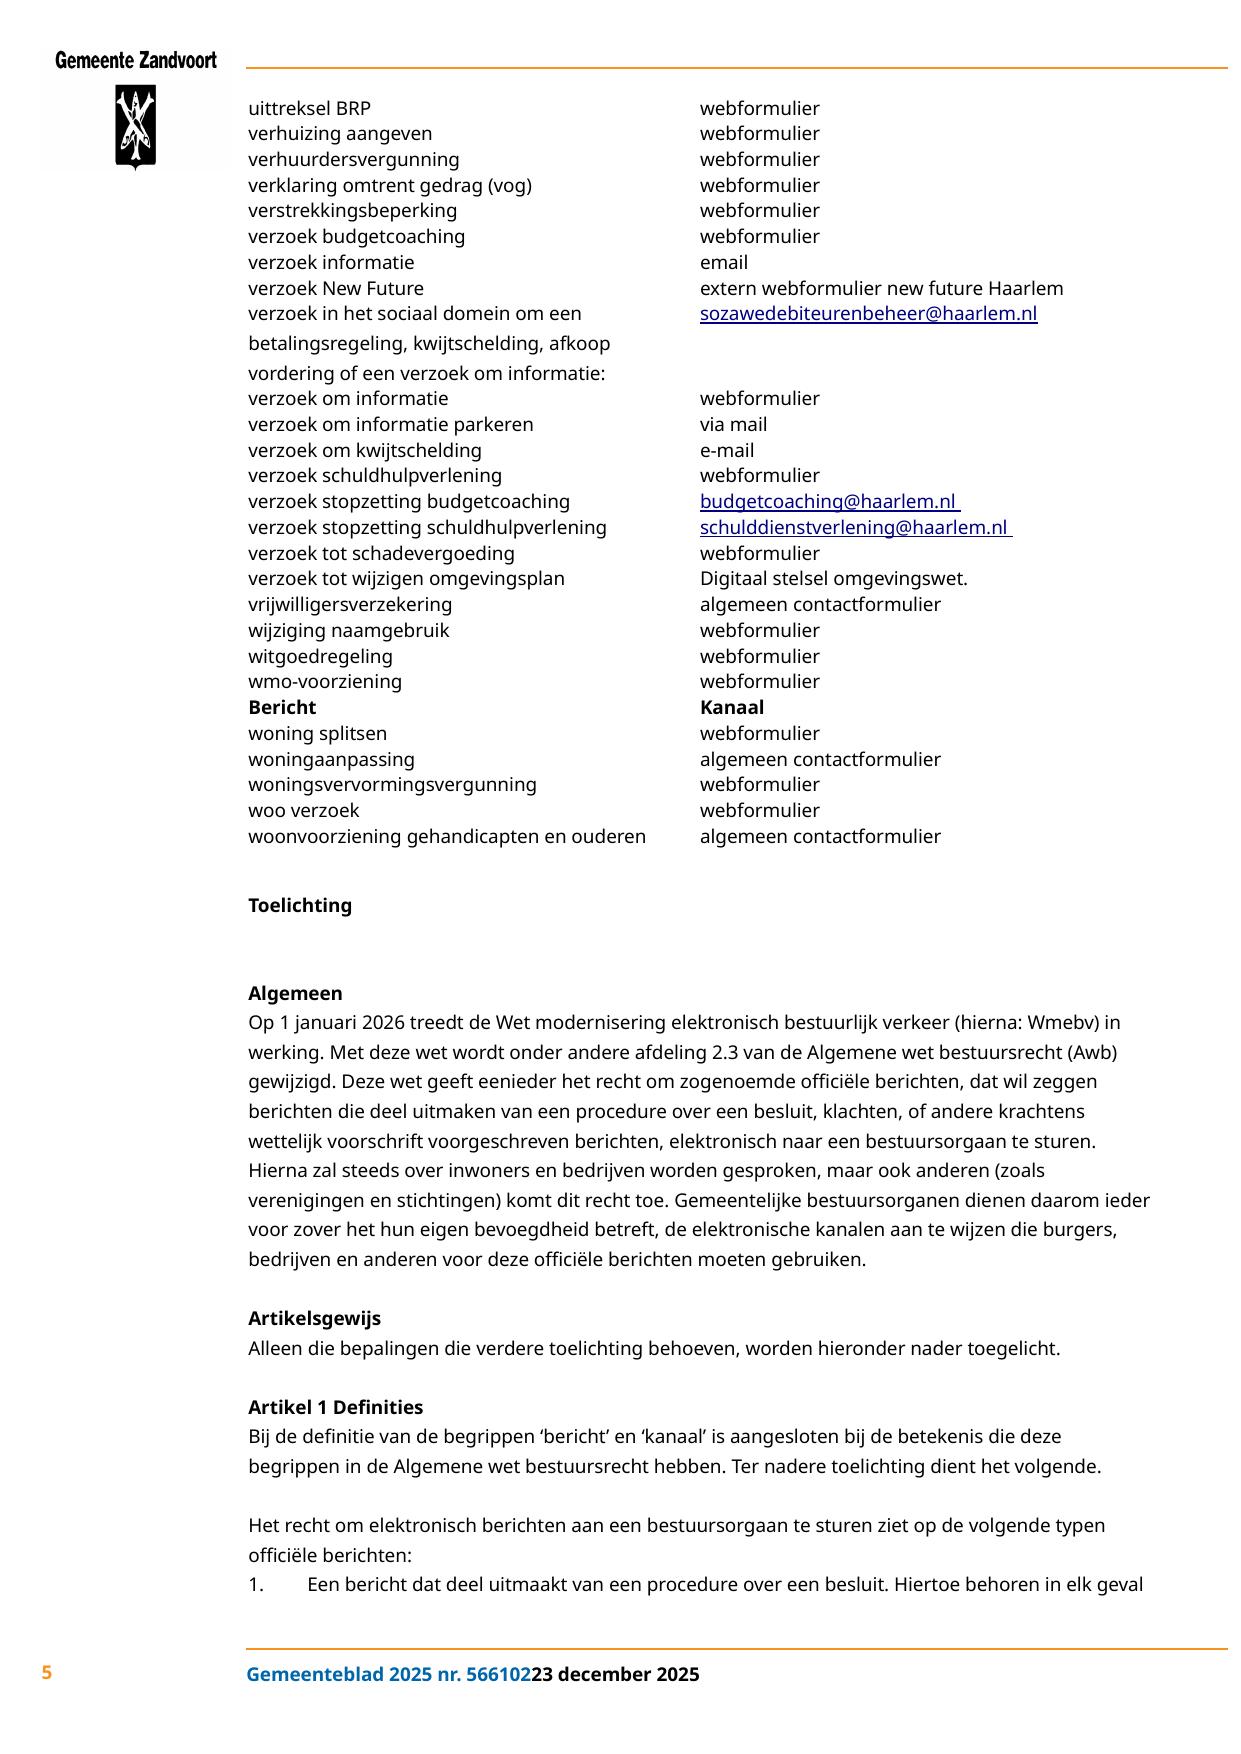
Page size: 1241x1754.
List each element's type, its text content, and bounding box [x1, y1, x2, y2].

table_cell email [700, 249, 1152, 275]
table_cell verzoek tot schadevergoeding [248, 540, 700, 566]
table_cell budgetcoaching@haarlem.nl [700, 489, 1152, 514]
table_cell Kanaal [700, 694, 1152, 720]
table_cell webformulier [700, 386, 1152, 411]
table_cell webformulier [700, 172, 1152, 198]
table_cell verzoek New Future [248, 275, 700, 301]
table_cell sozawedebiteurenbeheer@haarlem.nl [700, 301, 1152, 386]
table_cell webformulier [700, 146, 1152, 172]
table_cell verhuizing aangeven [248, 121, 700, 146]
list Een bericht dat deel uitmaakt van een procedure over een besluit. Hiertoe behoren in elk geval [248, 1572, 1152, 1597]
table_cell webformulier [700, 720, 1152, 746]
text Artikel 1 Definities [248, 1394, 1152, 1420]
text Algemeen [248, 980, 1152, 1006]
table_cell via mail [700, 411, 1152, 437]
table_cell verzoek schuldhulpverlening [248, 463, 700, 488]
text Het recht om elektronisch berichten aan een bestuursorgaan te sturen ziet op de volgende typen officiële berichten: [248, 1512, 1152, 1568]
table_cell extern webformulier new future Haarlem [700, 275, 1152, 301]
text Artikelsgewijs [248, 1305, 1152, 1331]
table_cell verzoek tot wijzigen omgevingsplan [248, 566, 700, 591]
table_cell vrijwilligersverzekering [248, 591, 700, 617]
table_cell woo verzoek [248, 797, 700, 823]
table_cell webformulier [700, 224, 1152, 249]
table_cell verzoek budgetcoaching [248, 224, 700, 249]
table_cell webformulier [700, 463, 1152, 488]
table_cell woning splitsen [248, 720, 700, 746]
text Alleen die bepalingen die verdere toelichting behoeven, worden hieronder nader toegelicht. [248, 1335, 1152, 1361]
table_cell verzoek om informatie [248, 386, 700, 411]
table_cell e-mail [700, 437, 1152, 463]
table_cell webformulier [700, 95, 1152, 121]
table_cell webformulier [700, 121, 1152, 146]
table_cell algemeen contactformulier [700, 823, 1152, 849]
text Toelichting [248, 881, 1152, 921]
table_cell woningaanpassing [248, 746, 700, 771]
table_cell webformulier [700, 771, 1152, 797]
text Bij de definitie van de begrippen ‘bericht’ en ‘kanaal’ is aangesloten bij de betekenis die deze begrippen in de Algemene wet bestuursrecht hebben. Ter nadere toelichting dient het volgende. [248, 1424, 1152, 1479]
table_cell verzoek om kwijtschelding [248, 437, 700, 463]
table_cell webformulier [700, 669, 1152, 694]
table_cell uittreksel BRP [248, 95, 700, 121]
table_cell witgoedregeling [248, 643, 700, 668]
table_cell Bericht [248, 694, 700, 720]
table_cell wmo-voorziening [248, 669, 700, 694]
table_cell verklaring omtrent gedrag (vog) [248, 172, 700, 198]
table_cell verzoek informatie [248, 249, 700, 275]
table_cell webformulier [700, 198, 1152, 223]
table_cell webformulier [700, 540, 1152, 566]
table_cell webformulier [700, 617, 1152, 643]
table_cell algemeen contactformulier [700, 746, 1152, 771]
text Op 1 januari 2026 treedt de Wet modernisering elektronisch bestuurlijk verkeer (hierna: Wmebv) in werking. Met deze wet wordt onder andere afdeling 2.3 van de Algemene wet bestuursrecht (Awb) gewijzigd. Deze wet geeft eenieder het recht om zogenoemde officiële berichten, dat wil zeggen berichten die deel uitmaken van een procedure over een besluit, klachten, of andere krachtens wettelijk voorschrift voorgeschreven berichten, elektronisch naar een bestuursorgaan te sturen. Hierna zal steeds over inwoners en bedrijven worden gesproken, maar ook anderen (zoals verenigingen en stichtingen) komt dit recht toe. Gemeentelijke bestuursorganen dienen daarom ieder voor zover het hun eigen bevoegdheid betreft, de elektronische kanalen aan te wijzen die burgers, bedrijven en anderen voor deze officiële berichten moeten gebruiken. [248, 1009, 1152, 1272]
picture [41, 47, 231, 172]
table_cell webformulier [700, 643, 1152, 668]
table_cell verzoek in het sociaal domein om een betalingsregeling, kwijtschelding, afkoop vordering of een verzoek om informatie: [248, 301, 700, 386]
table_cell algemeen contactformulier [700, 591, 1152, 617]
table_cell verzoek stopzetting budgetcoaching [248, 489, 700, 514]
table_cell verhuurdersvergunning [248, 146, 700, 172]
table_cell schulddienstverlening@haarlem.nl [700, 514, 1152, 540]
table_cell webformulier [700, 797, 1152, 823]
table_cell verzoek stopzetting schuldhulpverlening [248, 514, 700, 540]
table_cell woningsvervormingsvergunning [248, 771, 700, 797]
table_cell woonvoorziening gehandicapten en ouderen [248, 823, 700, 849]
table_cell verzoek om informatie parkeren [248, 411, 700, 437]
table_cell verstrekkingsbeperking [248, 198, 700, 223]
table_cell Digitaal stelsel omgevingswet. [700, 566, 1152, 591]
table_cell wijziging naamgebruik [248, 617, 700, 643]
